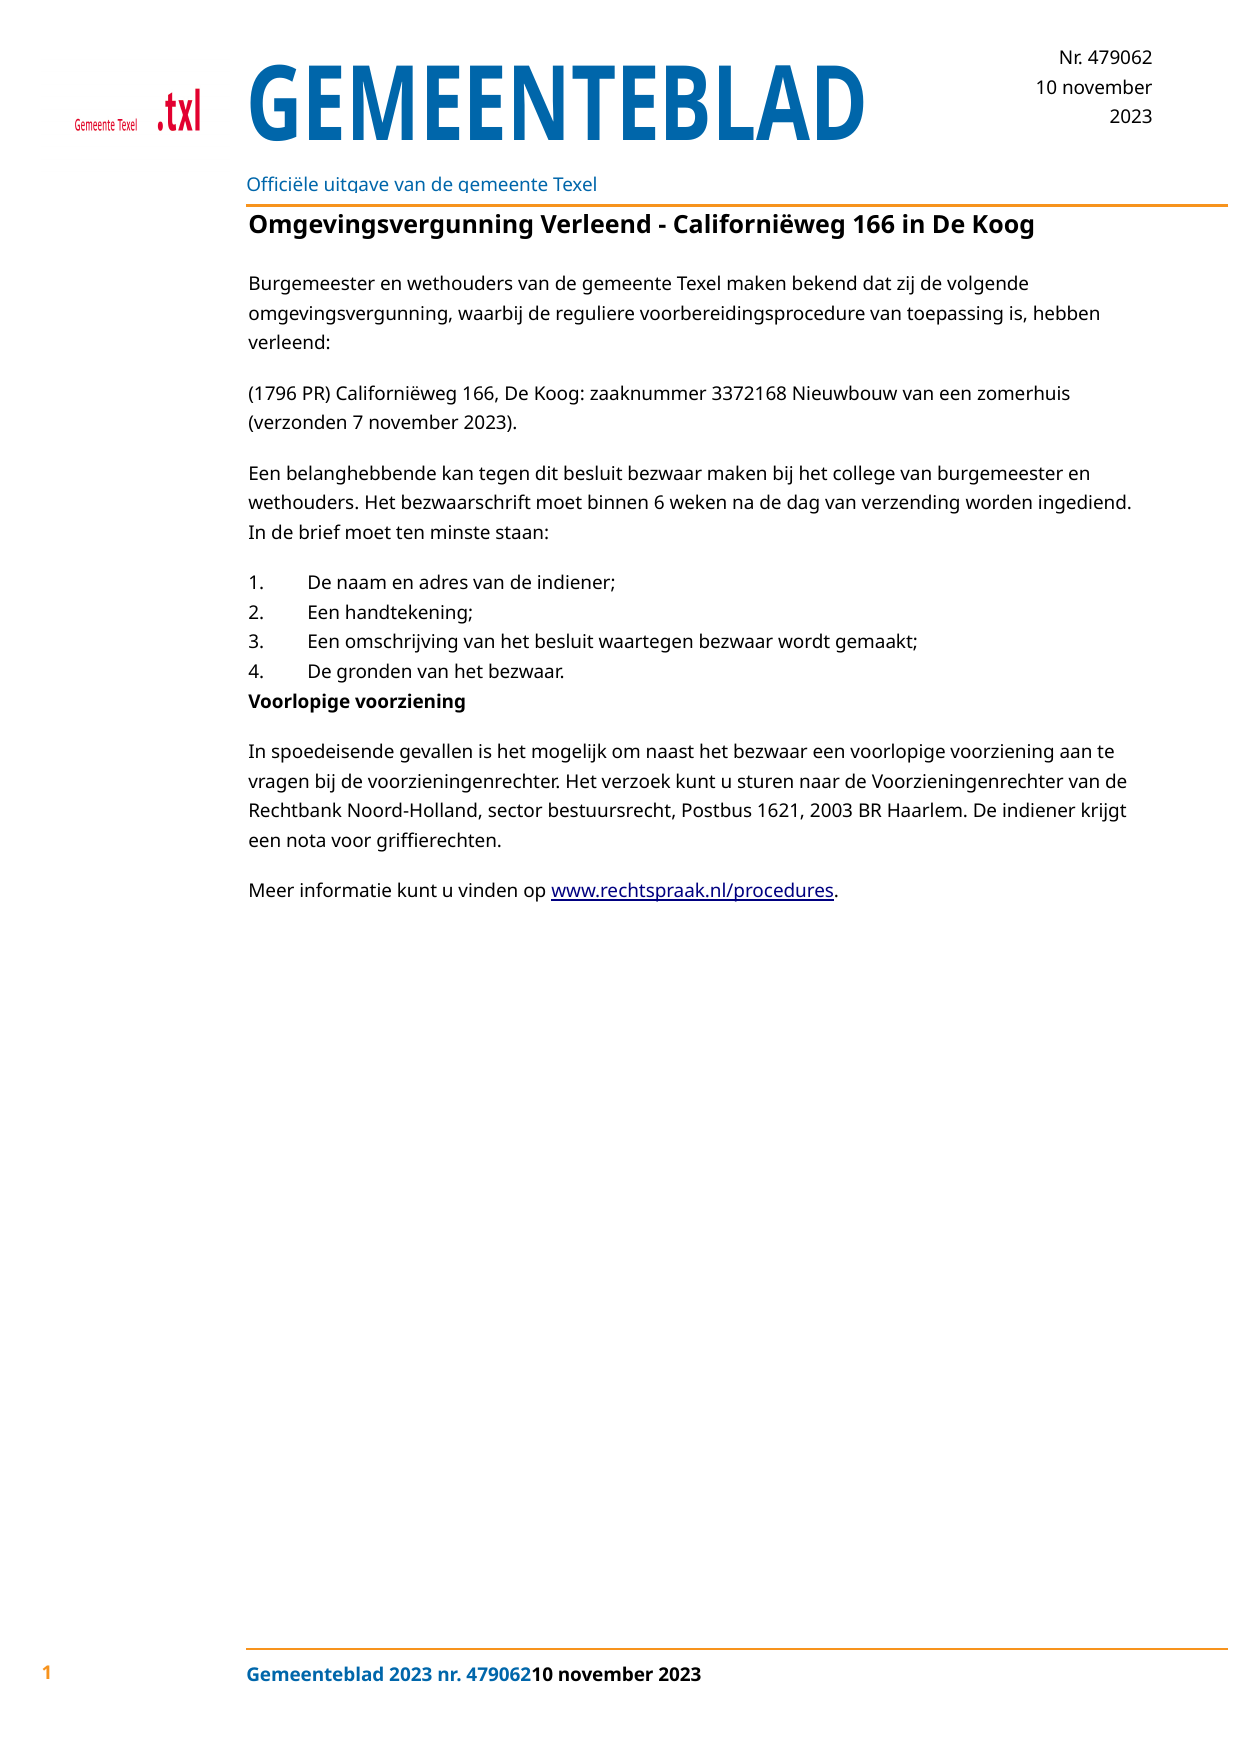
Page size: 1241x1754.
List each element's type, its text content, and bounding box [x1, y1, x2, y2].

text Meer informatie kunt u vinden op www.rechtspraak.nl/procedures. [248, 877, 1152, 903]
list Een omschrijving van het besluit waartegen bezwaar wordt gemaakt; [248, 629, 1152, 654]
list De naam en adres van de indiener; [248, 569, 1152, 595]
list De gronden van het bezwaar. [248, 658, 1152, 684]
picture [41, 47, 231, 172]
text Burgemeester en wethouders van de gemeente Texel maken bekend dat zij de volgende omgevingsvergunning, waarbij de reguliere voorbereidingsprocedure van toepassing is, hebben verleend: [248, 270, 1152, 355]
text Voorlopige voorziening [248, 688, 1152, 713]
text (1796 PR) Californiëweg 166, De Koog: zaaknummer 3372168 Nieuwbouw van een zomerhuis (verzonden 7 november 2023). [248, 380, 1152, 435]
list Een handtekening; [248, 599, 1152, 625]
text Een belanghebbende kan tegen dit besluit bezwaar maken bij het college van burgemeester en wethouders. Het bezwaarschrift moet binnen 6 weken na de dag van verzending worden ingediend. In de brief moet ten minste staan: [248, 460, 1152, 545]
text Omgevingsvergunning Verleend - Californiëweg 166 in De Koog [248, 207, 1152, 241]
text In spoedeisende gevallen is het mogelijk om naast het bezwaar een voorlopige voorziening aan te vragen bij de voorzieningenrechter. Het verzoek kunt u sturen naar de Voorzieningenrechter van de Rechtbank Noord-Holland, sector bestuursrecht, Postbus 1621, 2003 BR Haarlem. De indiener krijgt een nota voor griffierechten. [248, 738, 1152, 853]
